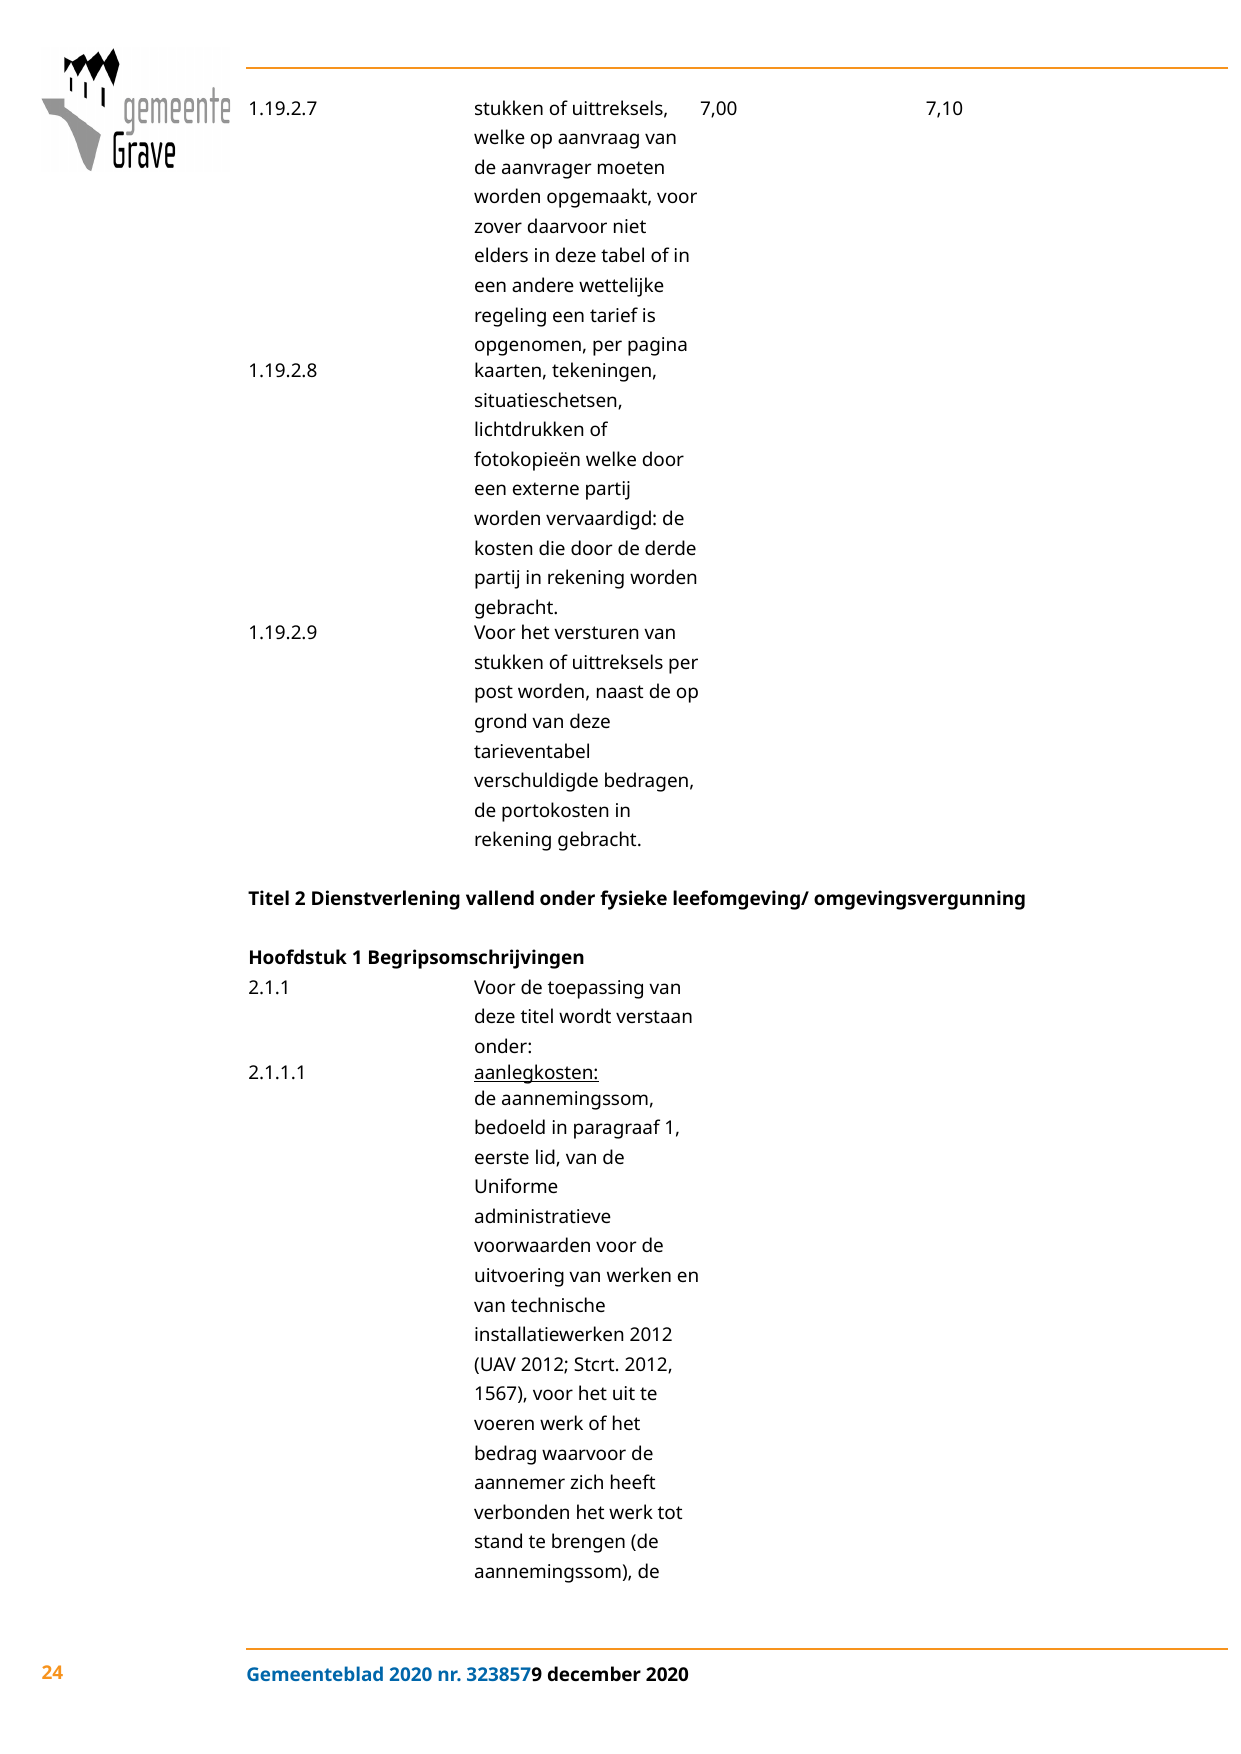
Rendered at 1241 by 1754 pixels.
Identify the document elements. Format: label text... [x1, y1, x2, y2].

table_cell 1.19.2.9 [248, 620, 474, 852]
table_header Voor de toepassing van deze titel wordt verstaan onder: [474, 974, 700, 1059]
table_cell 1.19.2.7 [248, 95, 474, 357]
table_cell [700, 1059, 926, 1085]
table_cell [700, 620, 926, 852]
text Hoofdstuk 1 Begripsomschrijvingen [248, 944, 1152, 970]
table_cell de aannemingssom, bedoeld in paragraaf 1, eerste lid, van de Uniforme administratieve voorwaarden voor de uitvoering van werken en van technische installatiewerken 2012 (UAV 2012; Stcrt. 2012, 1567), voor het uit te voeren werk of het bedrag waarvoor de aannemer zich heeft verbonden het werk tot stand te brengen (de aannemingssom), de [474, 1085, 700, 1584]
table_cell 7,10 [926, 95, 1152, 357]
table_cell stukken of uittreksels, welke op aanvraag van de aanvrager moeten worden opgemaakt, voor zover daarvoor niet elders in deze tabel of in een andere wettelijke regeling een tarief is opgenomen, per pagina [474, 95, 700, 357]
text Titel 2 Dienstverlening vallend onder fysieke leefomgeving/ omgevingsvergunning [248, 885, 1152, 911]
picture [41, 47, 231, 172]
table_cell 2.1.1.1 [248, 1059, 474, 1085]
table_cell aanlegkosten: [474, 1059, 700, 1085]
table_header [700, 974, 926, 1059]
table_cell [700, 1085, 926, 1584]
table_cell 7,00 [700, 95, 926, 357]
table_header [926, 974, 1152, 1059]
table_cell [926, 620, 1152, 852]
table_cell [700, 357, 926, 619]
table_cell [248, 1085, 474, 1584]
table_cell kaarten, tekeningen, situatieschetsen, lichtdrukken of fotokopieën welke door een externe partij worden vervaardigd: de kosten die door de derde partij in rekening worden gebracht. [474, 357, 700, 619]
table_cell 1.19.2.8 [248, 357, 474, 619]
table_cell [926, 1085, 1152, 1584]
table_header 2.1.1 [248, 974, 474, 1059]
table_cell [926, 357, 1152, 619]
table_cell [926, 1059, 1152, 1085]
table_cell Voor het versturen van stukken of uittreksels per post worden, naast de op grond van deze tarieventabel verschuldigde bedragen, de portokosten in rekening gebracht. [474, 620, 700, 852]
